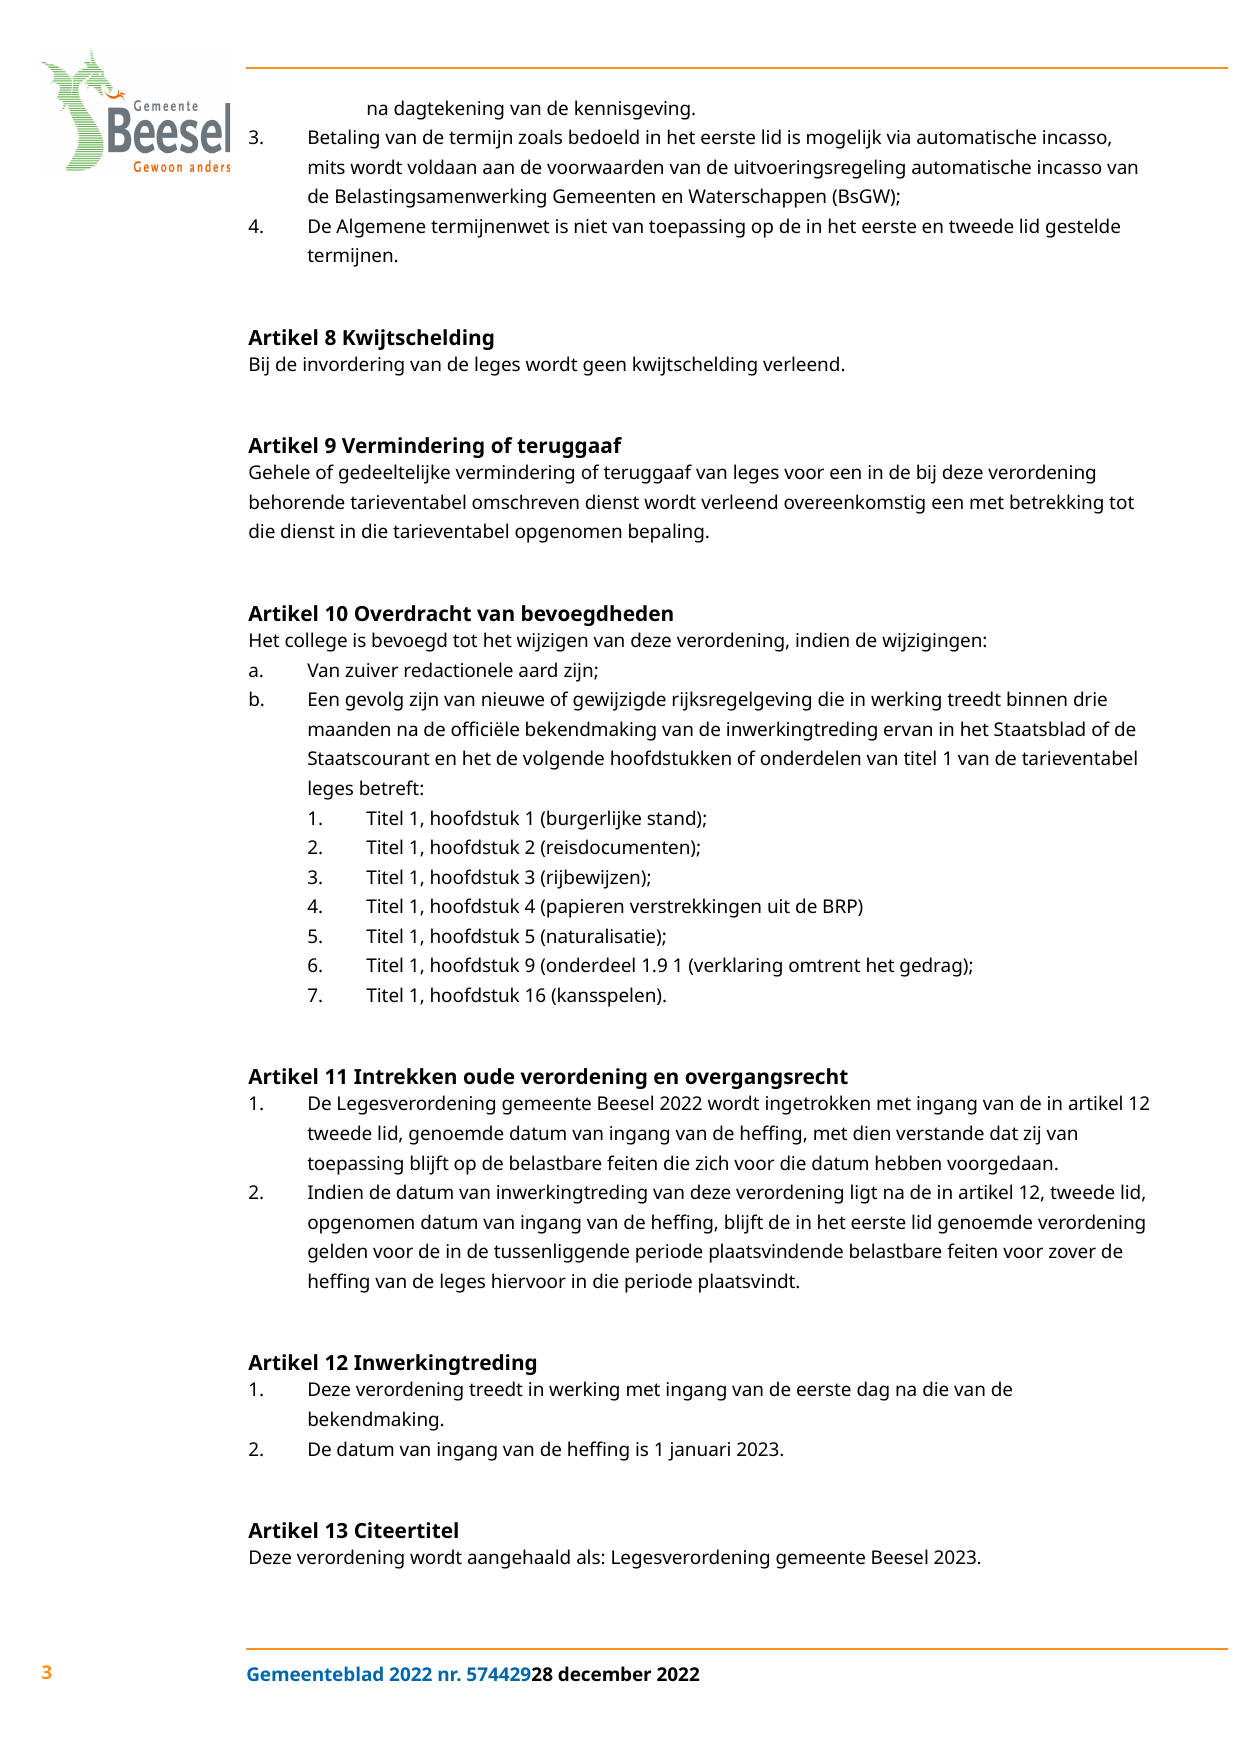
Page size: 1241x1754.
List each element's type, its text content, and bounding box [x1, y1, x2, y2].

list Titel 1, hoofdstuk 9 (onderdeel 1.9 1 (verklaring omtrent het gedrag); [307, 953, 1152, 978]
text Bij de invordering van de leges wordt geen kwijtschelding verleend. [248, 351, 1152, 377]
list Indien de datum van inwerkingtreding van deze verordening ligt na de in artikel 12, tweede lid, opgenomen datum van ingang van de heffing, blijft de in het eerste lid genoemde verordening gelden voor de in de tussenliggende periode plaatsvindende belastbare feiten voor zover de heffing van de leges hiervoor in die periode plaatsvindt. [248, 1179, 1152, 1294]
list Titel 1, hoofdstuk 5 (naturalisatie); [307, 923, 1152, 949]
text Artikel 9 Vermindering of teruggaaf [248, 431, 1152, 459]
list Titel 1, hoofdstuk 2 (reisdocumenten); [307, 834, 1152, 860]
list De Algemene termijnenwet is niet van toepassing op de in het eerste en tweede lid gestelde termijnen. [248, 213, 1152, 268]
text Artikel 13 Citeertitel [248, 1516, 1152, 1544]
text Deze verordening wordt aangehaald als: Legesverordening gemeente Beesel 2023. [248, 1544, 1152, 1570]
text Artikel 12 Inwerkingtreding [248, 1348, 1152, 1377]
picture [41, 47, 231, 172]
list Deze verordening treedt in werking met ingang van de eerste dag na die van de bekendmaking. [248, 1377, 1152, 1432]
list Een gevolg zijn van nieuwe of gewijzigde rijksregelgeving die in werking treedt binnen drie maanden na de officiële bekendmaking van de inwerkingtreding ervan in het Staatsblad of de Staatscourant en het de volgende hoofdstukken of onderdelen van titel 1 van de tarieventabel leges betreft: [248, 686, 1152, 801]
text Gehele of gedeeltelijke vermindering of teruggaaf van leges voor een in de bij deze verordening behorende tarieventabel omschreven dienst wordt verleend overeenkomstig een met betrekking tot die dienst in die tarieventabel opgenomen bepaling. [248, 459, 1152, 544]
list Van zuiver redactionele aard zijn; [248, 657, 1152, 682]
list Titel 1, hoofdstuk 4 (papieren verstrekkingen uit de BRP) [307, 893, 1152, 919]
list Titel 1, hoofdstuk 16 (kansspelen). [307, 982, 1152, 1008]
list De Legesverordening gemeente Beesel 2022 wordt ingetrokken met ingang van de in artikel 12 tweede lid, genoemde datum van ingang van de heffing, met dien verstande dat zij van toepassing blijft op de belastbare feiten die zich voor die datum hebben voorgedaan. [248, 1091, 1152, 1176]
text Artikel 11 Intrekken oude verordening en overgangsrecht [248, 1062, 1152, 1091]
text Artikel 10 Overdracht van bevoegdheden [248, 599, 1152, 627]
list na dagtekening van de kennisgeving. [307, 95, 1152, 121]
text Artikel 8 Kwijtschelding [248, 323, 1152, 351]
list De datum van ingang van de heffing is 1 januari 2023. [248, 1436, 1152, 1461]
text Het college is bevoegd tot het wijzigen van deze verordening, indien de wijzigingen: [248, 627, 1152, 653]
list Titel 1, hoofdstuk 1 (burgerlijke stand); [307, 805, 1152, 830]
list Betaling van de termijn zoals bedoeld in het eerste lid is mogelijk via automatische incasso, mits wordt voldaan aan de voorwaarden van de uitvoeringsregeling automatische incasso van de Belastingsamenwerking Gemeenten en Waterschappen (BsGW); [248, 124, 1152, 209]
list Titel 1, hoofdstuk 3 (rijbewijzen); [307, 864, 1152, 889]
